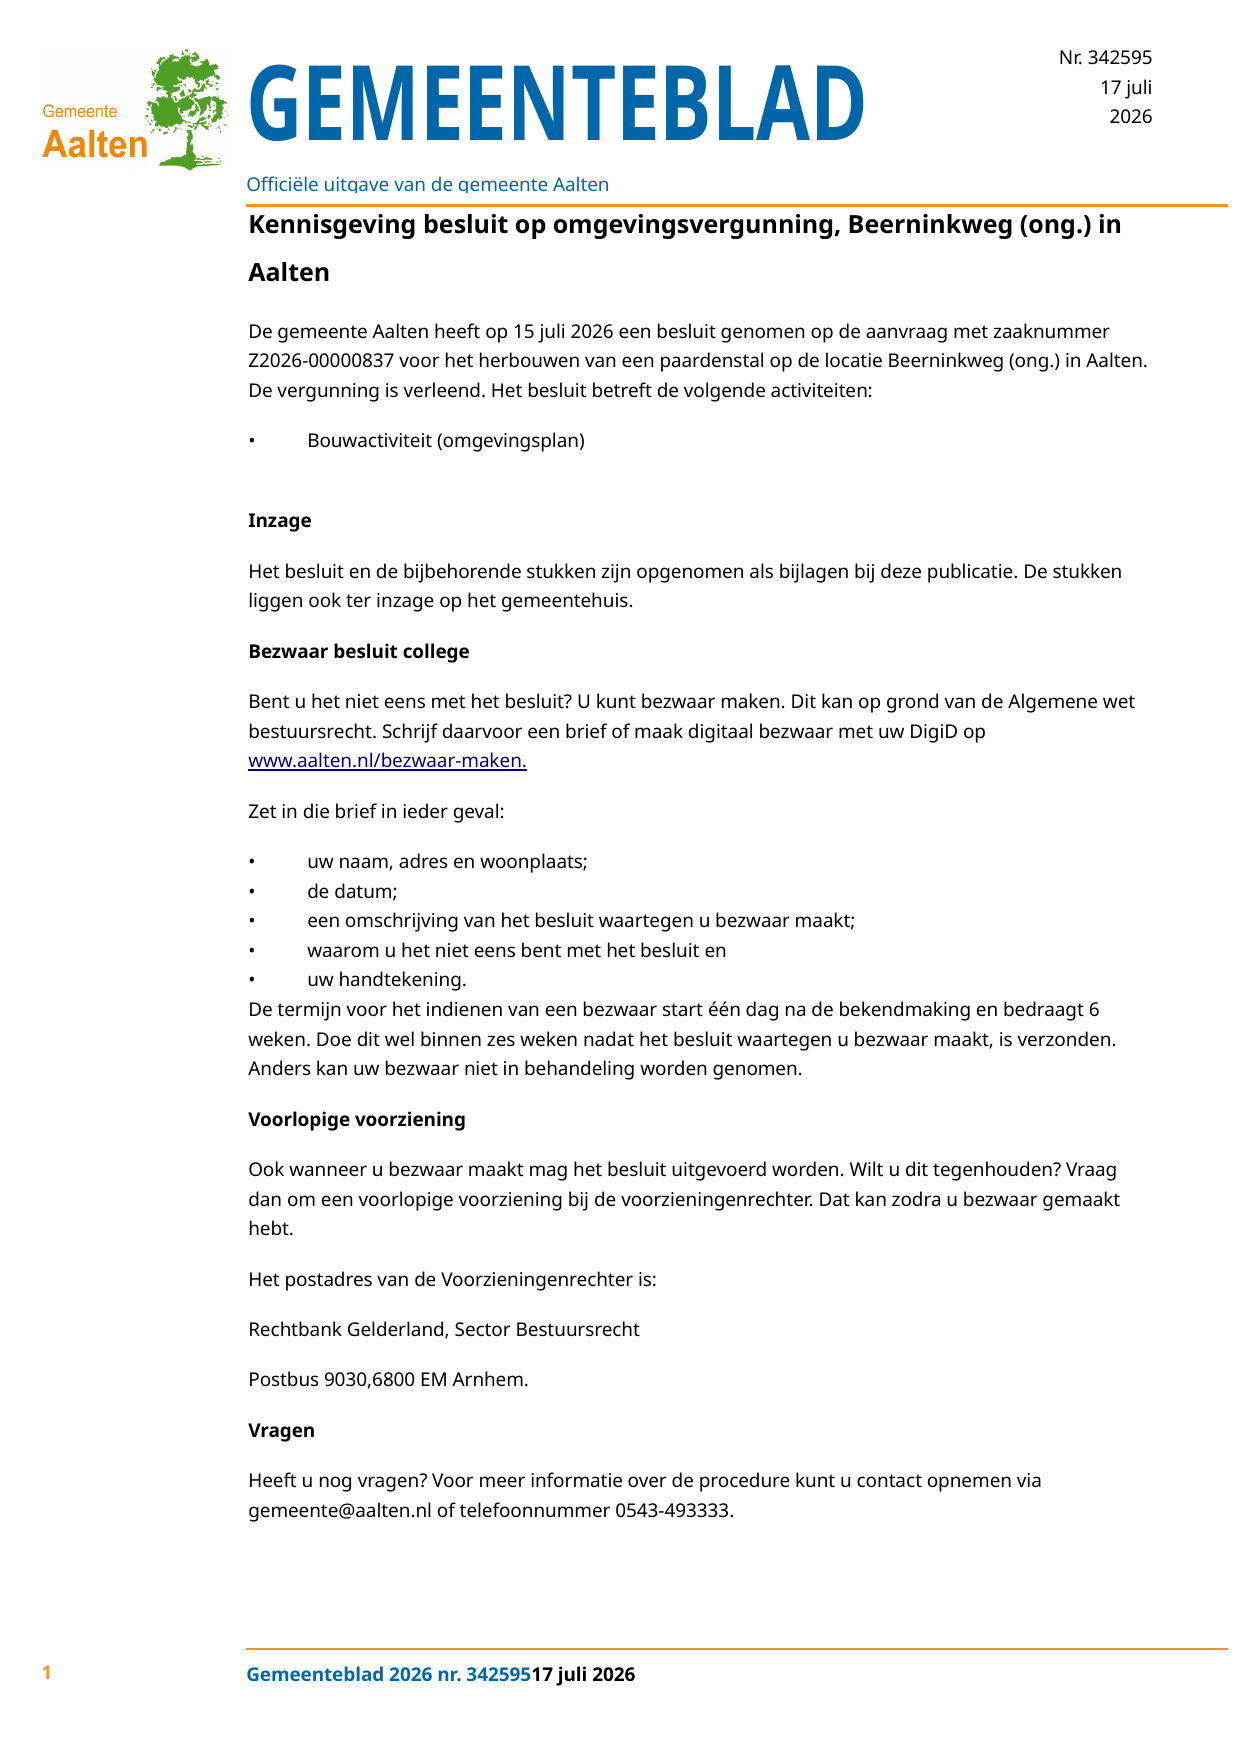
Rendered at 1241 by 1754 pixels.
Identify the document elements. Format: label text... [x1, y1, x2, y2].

text Postbus 9030,6800 EM Arnhem. [248, 1367, 1152, 1392]
text Vragen [248, 1417, 1152, 1443]
text Kennisgeving besluit op omgevingsvergunning, Beerninkweg (ong.) in Aalten [248, 207, 1152, 288]
list uw naam, adres en woonplaats; [248, 848, 1152, 874]
text Inzage [248, 507, 1152, 533]
text Heeft u nog vragen? Voor meer informatie over de procedure kunt u contact opnemen via gemeente@aalten.nl of telefoonnummer 0543-493333. [248, 1467, 1152, 1523]
text Het postadres van de Voorzieningenrechter is: [248, 1266, 1152, 1292]
list Bouwactiviteit (omgevingsplan) [248, 427, 1152, 453]
text Bezwaar besluit college [248, 638, 1152, 664]
text Zet in die brief in ieder geval: [248, 798, 1152, 824]
text Bent u het niet eens met het besluit? U kunt bezwaar maken. Dit kan op grond van de Algemene wet bestuursrecht. Schrijf daarvoor een brief of maak digitaal bezwaar met uw DigiD op www.aalten.nl/bezwaar-maken. [248, 688, 1152, 773]
text De gemeente Aalten heeft op 15 juli 2026 een besluit genomen op de aanvraag met zaaknummer Z2026-00000837 voor het herbouwen van een paardenstal op de locatie Beerninkweg (ong.) in Aalten. De vergunning is verleend. Het besluit betreft de volgende activiteiten: [248, 318, 1152, 403]
list waarom u het niet eens bent met het besluit en [248, 937, 1152, 963]
text Het besluit en de bijbehorende stukken zijn opgenomen als bijlagen bij deze publicatie. De stukken liggen ook ter inzage op het gemeentehuis. [248, 558, 1152, 613]
list een omschrijving van het besluit waartegen u bezwaar maakt; [248, 907, 1152, 933]
list de datum; [248, 878, 1152, 904]
text De termijn voor het indienen van een bezwaar start één dag na de bekendmaking en bedraagt 6 weken. Doe dit wel binnen zes weken nadat het besluit waartegen u bezwaar maakt, is verzonden. Anders kan uw bezwaar niet in behandeling worden genomen. [248, 996, 1152, 1081]
picture [41, 47, 231, 172]
text Rechtbank Gelderland, Sector Bestuursrecht [248, 1316, 1152, 1342]
text Ook wanneer u bezwaar maakt mag het besluit uitgevoerd worden. Wilt u dit tegenhouden? Vraag dan om een voorlopige voorziening bij de voorzieningenrechter. Dat kan zodra u bezwaar gemaakt hebt. [248, 1156, 1152, 1241]
list uw handtekening. [248, 967, 1152, 992]
text Voorlopige voorziening [248, 1106, 1152, 1132]
